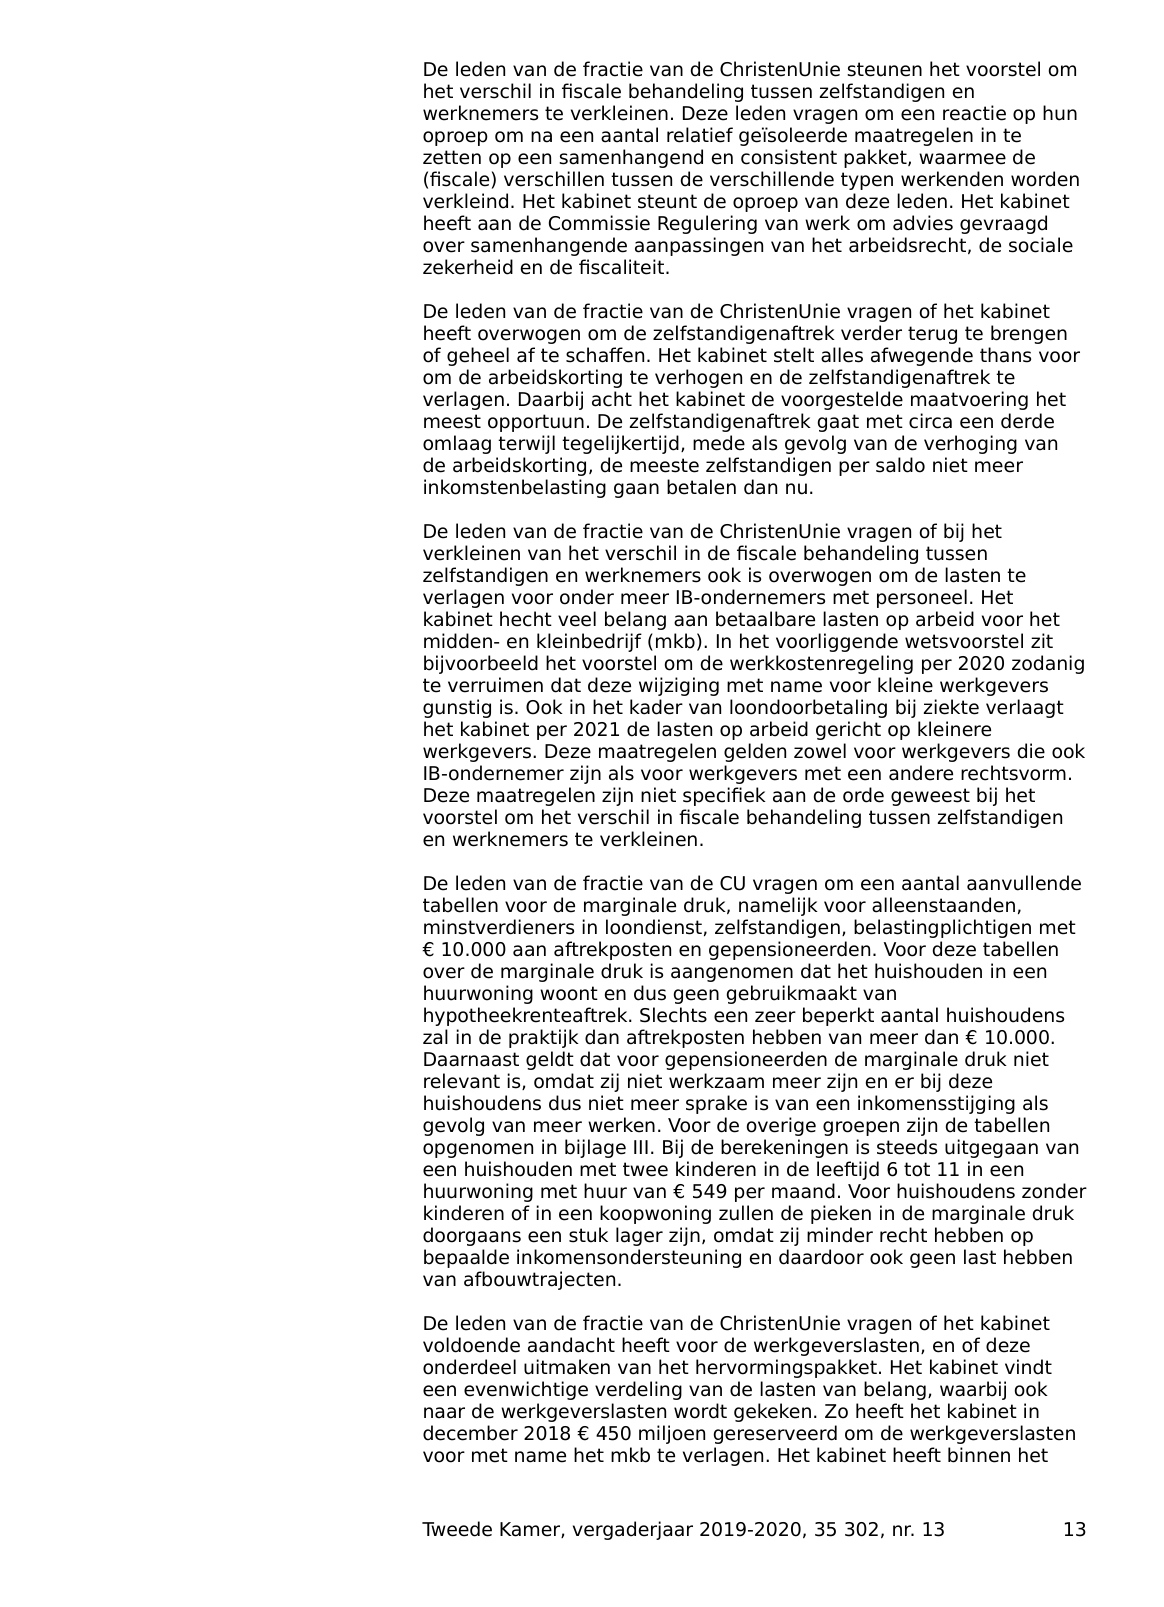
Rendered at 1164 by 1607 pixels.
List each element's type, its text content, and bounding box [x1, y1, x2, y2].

text De leden van de fractie van de ChristenUnie vragen of bij het verkleinen van het verschil in de fiscale behandeling tussen zelfstandigen en werknemers ook is overwogen om de lasten te verlagen voor onder meer IB-ondernemers met personeel. Het kabinet hecht veel belang aan betaalbare lasten op arbeid voor het midden- en kleinbedrijf (mkb). In het voorliggende wetsvoorstel zit bijvoorbeeld het voorstel om de werkkostenregeling per 2020 zodanig te verruimen dat deze wijziging met name voor kleine werkgevers gunstig is. Ook in het kader van loondoorbetaling bij ziekte verlaagt het kabinet per 2021 de lasten op arbeid gericht op kleinere werkgevers. Deze maatregelen gelden zowel voor werkgevers die ook IB-ondernemer zijn als voor werkgevers met een andere rechtsvorm. Deze maatregelen zijn niet specifiek aan de orde geweest bij het voorstel om het verschil in fiscale behandeling tussen zelfstandigen en werknemers te verkleinen. [422, 521, 1087, 851]
text De leden van de fractie van de ChristenUnie steunen het voorstel om het verschil in fiscale behandeling tussen zelfstandigen en werknemers te verkleinen. Deze leden vragen om een reactie op hun oproep om na een aantal relatief geïsoleerde maatregelen in te zetten op een samenhangend en consistent pakket, waarmee de (fiscale) verschillen tussen de verschillende typen werkenden worden verkleind. Het kabinet steunt de oproep van deze leden. Het kabinet heeft aan de Commissie Regulering van werk om advies gevraagd over samenhangende aanpassingen van het arbeidsrecht, de sociale zekerheid en de fiscaliteit. [422, 59, 1087, 279]
text De leden van de fractie van de ChristenUnie vragen of het kabinet heeft overwogen om de zelfstandigenaftrek verder terug te brengen of geheel af te schaffen. Het kabinet stelt alles afwegende thans voor om de arbeidskorting te verhogen en de zelfstandigenaftrek te verlagen. Daarbij acht het kabinet de voorgestelde maatvoering het meest opportuun. De zelfstandigenaftrek gaat met circa een derde omlaag terwijl tegelijkertijd, mede als gevolg van de verhoging van de arbeidskorting, de meeste zelfstandigen per saldo niet meer inkomstenbelasting gaan betalen dan nu. [422, 301, 1087, 499]
text De leden van de fractie van de ChristenUnie vragen of het kabinet voldoende aandacht heeft voor de werkgeverslasten, en of deze onderdeel uitmaken van het hervormingspakket. Het kabinet vindt een evenwichtige verdeling van de lasten van belang, waarbij ook naar de werkgeverslasten wordt gekeken. Zo heeft het kabinet in december 2018 € 450 miljoen gereserveerd om de werkgeverslasten voor met name het mkb te verlagen. Het kabinet heeft binnen het [422, 1313, 1087, 1467]
text De leden van de fractie van de CU vragen om een aantal aanvullende tabellen voor de marginale druk, namelijk voor alleenstaanden, minstverdieners in loondienst, zelfstandigen, belastingplichtigen met € 10.000 aan aftrekposten en gepensioneerden. Voor deze tabellen over de marginale druk is aangenomen dat het huishouden in een huurwoning woont en dus geen gebruikmaakt van hypotheekrenteaftrek. Slechts een zeer beperkt aantal huishoudens zal in de praktijk dan aftrekposten hebben van meer dan € 10.000. Daarnaast geldt dat voor gepensioneerden de marginale druk niet relevant is, omdat zij niet werkzaam meer zijn en er bij deze huishoudens dus niet meer sprake is van een inkomensstijging als gevolg van meer werken. Voor de overige groepen zijn de tabellen opgenomen in bijlage III. Bij de berekeningen is steeds uitgegaan van een huishouden met twee kinderen in de leeftijd 6 tot 11 in een huurwoning met huur van € 549 per maand. Voor huishoudens zonder kinderen of in een koopwoning zullen de pieken in de marginale druk doorgaans een stuk lager zijn, omdat zij minder recht hebben op bepaalde inkomensondersteuning en daardoor ook geen last hebben van afbouwtrajecten. [422, 873, 1087, 1291]
